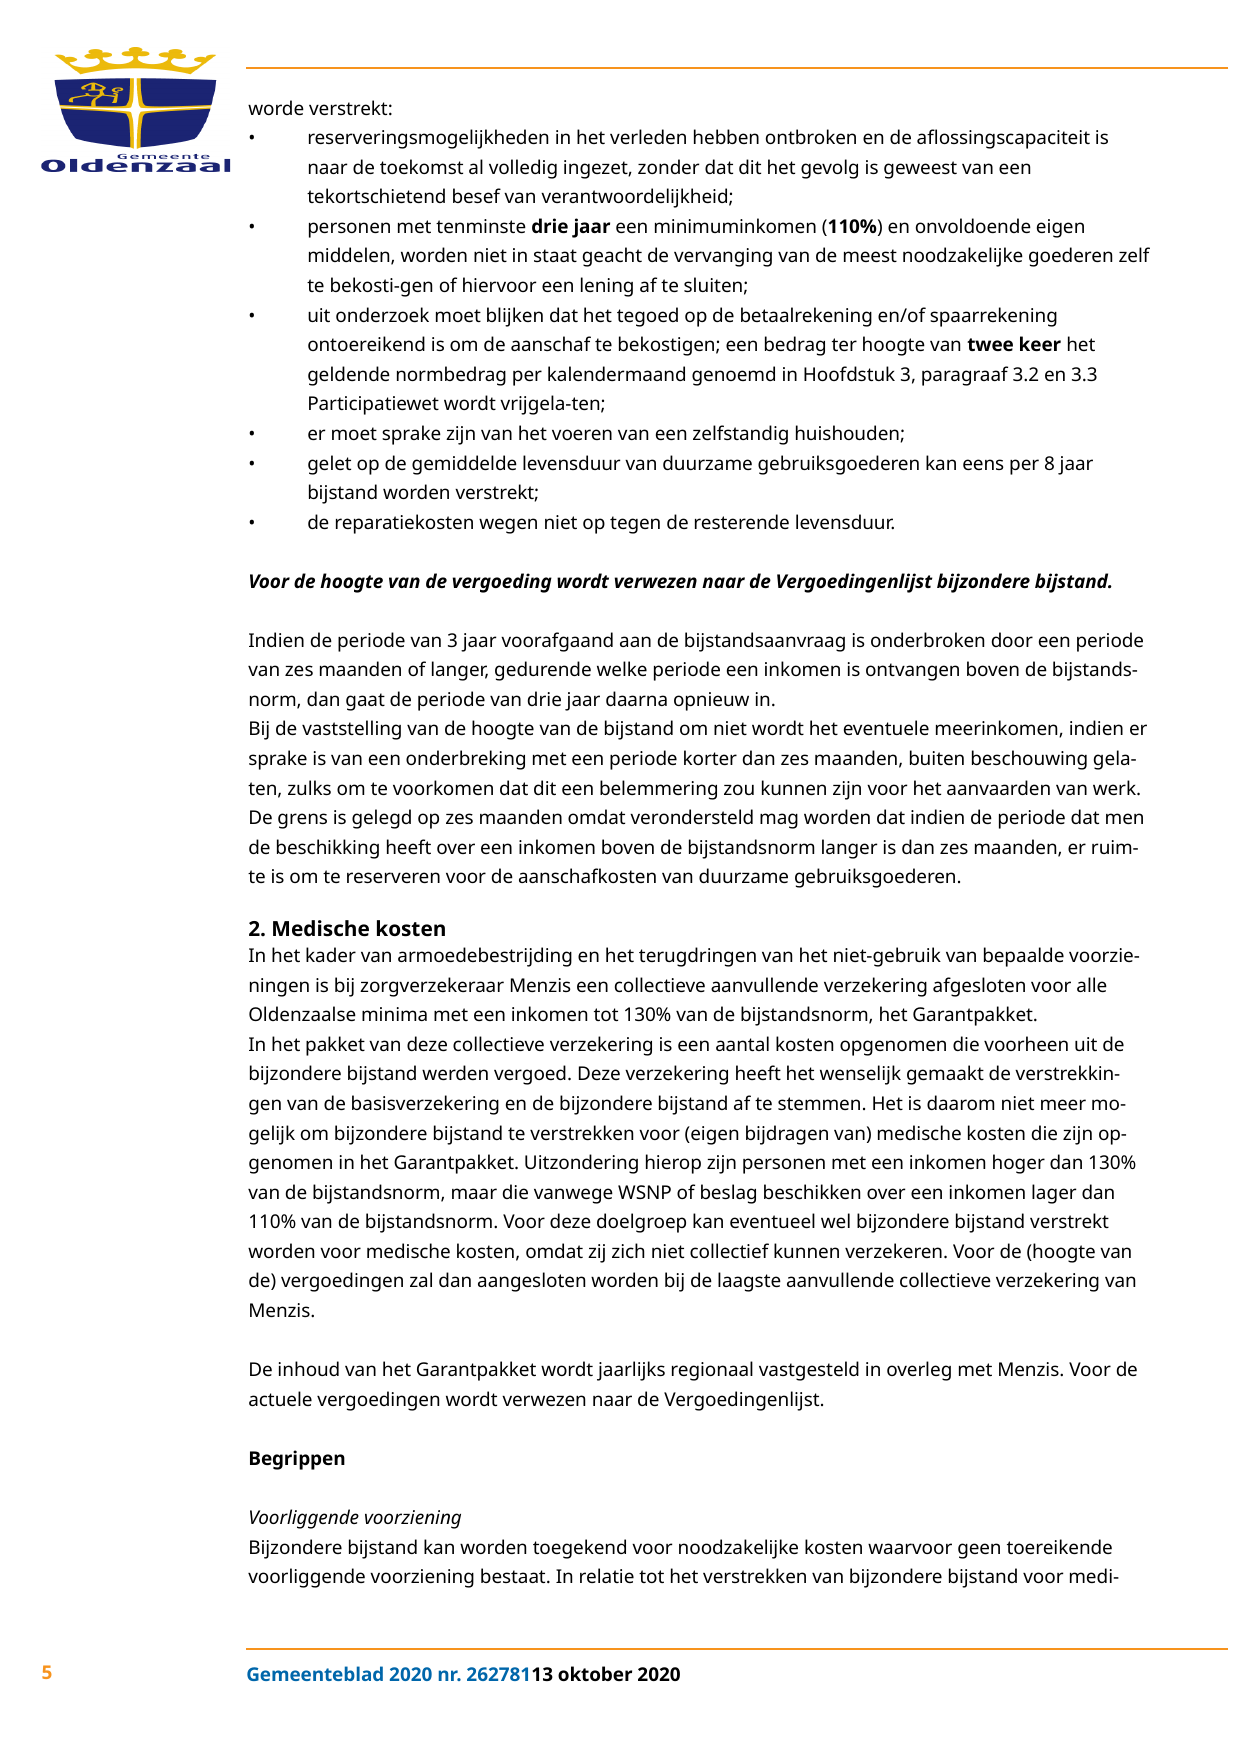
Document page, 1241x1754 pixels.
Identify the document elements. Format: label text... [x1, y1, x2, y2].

list personen met tenminste drie jaar een minimuminkomen (110%) en onvoldoende eigen middelen, worden niet in staat geacht de vervanging van de meest noodzakelijke goederen zelf te bekosti-gen of hiervoor een lening af te sluiten; [248, 213, 1152, 298]
text De grens is gelegd op zes maanden omdat verondersteld mag worden dat indien de periode dat men de beschikking heeft over een inkomen boven de bijstandsnorm langer is dan zes maanden, er ruim-te is om te reserveren voor de aanschafkosten van duurzame gebruiksgoederen. [248, 804, 1152, 889]
text Begrippen [248, 1445, 1152, 1471]
text Bijzondere bijstand kan worden toegekend voor noodzakelijke kosten waarvoor geen toereikende voorliggende voorziening bestaat. In relatie tot het verstrekken van bijzondere bijstand voor medi- [248, 1534, 1152, 1589]
table_header Voor de hoogte van de vergoeding wordt verwezen naar de Vergoedingenlijst bijzondere bijstand. [248, 568, 1152, 594]
list reserveringsmogelijkheden in het verleden hebben ontbroken en de aflossingscapaciteit is naar de toekomst al volledig ingezet, zonder dat dit het gevolg is geweest van een tekortschietend besef van verantwoordelijkheid; [248, 124, 1152, 209]
text Voorliggende voorziening [248, 1504, 1152, 1530]
text In het pakket van deze collectieve verzekering is een aantal kosten opgenomen die voorheen uit de bijzondere bijstand werden vergoed. Deze verzekering heeft het wenselijk gemaakt de verstrekkin-gen van de basisverzekering en de bijzondere bijstand af te stemmen. Het is daarom niet meer mo-gelijk om bijzondere bijstand te verstrekken voor (eigen bijdragen van) medische kosten die zijn op-genomen in het Garantpakket. Uitzondering hierop zijn personen met een inkomen hoger dan 130% van de bijstandsnorm, maar die vanwege WSNP of beslag beschikken over een inkomen lager dan 110% van de bijstandsnorm. Voor deze doelgroep kan eventueel wel bijzondere bijstand verstrekt worden voor medische kosten, omdat zij zich niet collectief kunnen verzekeren. Voor de (hoogte van de) vergoedingen zal dan aangesloten worden bij de laagste aanvullende collectieve verzekering van Menzis. [248, 1031, 1152, 1323]
text Indien de periode van 3 jaar voorafgaand aan de bijstandsaanvraag is onderbroken door een periode van zes maanden of langer, gedurende welke periode een inkomen is ontvangen boven de bijstands-norm, dan gaat de periode van drie jaar daarna opnieuw in. [248, 627, 1152, 712]
text Bij de vaststelling van de hoogte van de bijstand om niet wordt het eventuele meerinkomen, indien er sprake is van een onderbreking met een periode korter dan zes maanden, buiten beschouwing gela-ten, zulks om te voorkomen dat dit een belemmering zou kunnen zijn voor het aanvaarden van werk. [248, 716, 1152, 800]
picture [41, 47, 231, 172]
list de reparatiekosten wegen niet op tegen de resterende levensduur. [248, 509, 1152, 535]
text 2. Medische kosten [248, 914, 1152, 942]
list er moet sprake zijn van het voeren van een zelfstandig huishouden; [248, 420, 1152, 446]
text worde verstrekt: [248, 95, 1152, 121]
text In het kader van armoedebestrijding en het terugdringen van het niet-gebruik van bepaalde voorzie-ningen is bij zorgverzekeraar Menzis een collectieve aanvullende verzekering afgesloten voor alle Oldenzaalse minima met een inkomen tot 130% van de bijstandsnorm, het Garantpakket. [248, 942, 1152, 1027]
list gelet op de gemiddelde levensduur van duurzame gebruiksgoederen kan eens per 8 jaar bijstand worden verstrekt; [248, 450, 1152, 505]
list uit onderzoek moet blijken dat het tegoed op de betaalrekening en/of spaarrekening ontoereikend is om de aanschaf te bekostigen; een bedrag ter hoogte van twee keer het geldende normbedrag per kalendermaand genoemd in Hoofdstuk 3, paragraaf 3.2 en 3.3 Participatiewet wordt vrijgela-ten; [248, 302, 1152, 416]
text De inhoud van het Garantpakket wordt jaarlijks regionaal vastgesteld in overleg met Menzis. Voor de actuele vergoedingen wordt verwezen naar de Vergoedingenlijst. [248, 1356, 1152, 1412]
